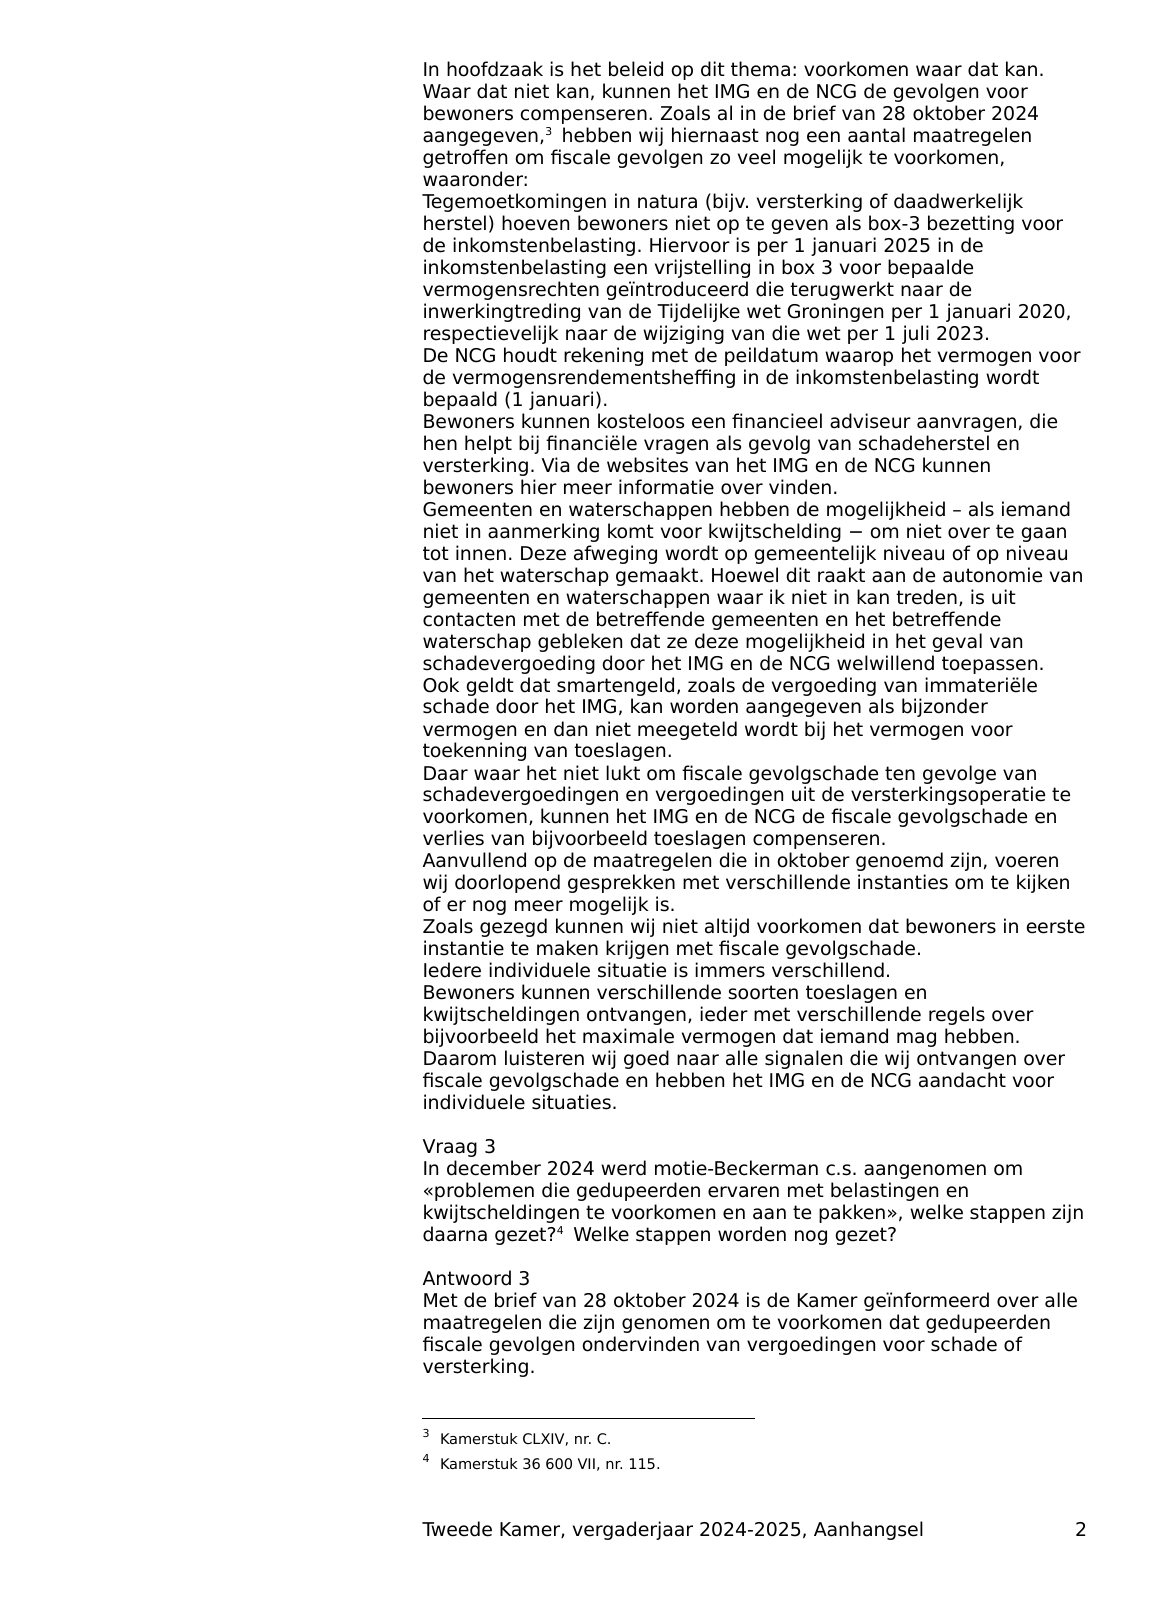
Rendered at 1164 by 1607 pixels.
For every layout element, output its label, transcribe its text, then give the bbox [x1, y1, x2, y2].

text Gemeenten en waterschappen hebben de mogelijkheid – als iemand niet in aanmerking komt voor kwijtschelding − om niet over te gaan tot innen. Deze afweging wordt op gemeentelijk niveau of op niveau van het waterschap gemaakt. Hoewel dit raakt aan de autonomie van gemeenten en waterschappen waar ik niet in kan treden, is uit contacten met de betreffende gemeenten en het betreffende waterschap gebleken dat ze deze mogelijkheid in het geval van schadevergoeding door het IMG en de NCG welwillend toepassen. [422, 499, 1087, 674]
text Kamerstuk CLXIV, nr. C. [422, 1427, 1087, 1449]
text Aanvullend op de maatregelen die in oktober genoemd zijn, voeren wij doorlopend gesprekken met verschillende instanties om te kijken of er nog meer mogelijk is. [422, 850, 1087, 916]
text Tegemoetkomingen in natura (bijv. versterking of daadwerkelijk herstel) hoeven bewoners niet op te geven als box-3 bezetting voor de inkomstenbelasting. Hiervoor is per 1 januari 2025 in de inkomstenbelasting een vrijstelling in box 3 voor bepaalde vermogensrechten geïntroduceerd die terugwerkt naar de inwerkingtreding van de Tijdelijke wet Groningen per 1 januari 2020, respectievelijk naar de wijziging van die wet per 1 juli 2023. [422, 191, 1087, 345]
text Kamerstuk 36 600 VII, nr. 115. [422, 1452, 1087, 1474]
text In december 2024 werd motie-Beckerman c.s. aangenomen om «problemen die gedupeerden ervaren met belastingen en kwijtscheldingen te voorkomen en aan te pakken», welke stappen zijn daarna gezet? Welke stappen worden nog gezet? [422, 1158, 1087, 1246]
text Antwoord 3 [422, 1268, 1087, 1290]
text Ook geldt dat smartengeld, zoals de vergoeding van immateriële schade door het IMG, kan worden aangegeven als bijzonder vermogen en dan niet meegeteld wordt bij het vermogen voor toekenning van toeslagen. [422, 674, 1087, 762]
text Iedere individuele situatie is immers verschillend. [422, 960, 1087, 982]
text Bewoners kunnen kosteloos een financieel adviseur aanvragen, die hen helpt bij financiële vragen als gevolg van schadeherstel en versterking. Via de websites van het IMG en de NCG kunnen bewoners hier meer informatie over vinden. [422, 411, 1087, 499]
text Bewoners kunnen verschillende soorten toeslagen en kwijtscheldingen ontvangen, ieder met verschillende regels over bijvoorbeeld het maximale vermogen dat iemand mag hebben. [422, 982, 1087, 1048]
text Zoals gezegd kunnen wij niet altijd voorkomen dat bewoners in eerste instantie te maken krijgen met fiscale gevolgschade. [422, 916, 1087, 960]
text De NCG houdt rekening met de peildatum waarop het vermogen voor de vermogensrendementsheffing in de inkomstenbelasting wordt bepaald (1 januari). [422, 345, 1087, 411]
text Daarom luisteren wij goed naar alle signalen die wij ontvangen over fiscale gevolgschade en hebben het IMG en de NCG aandacht voor individuele situaties. [422, 1048, 1087, 1114]
text Vraag 3 [422, 1136, 1087, 1158]
text Met de brief van 28 oktober 2024 is de Kamer geïnformeerd over alle maatregelen die zijn genomen om te voorkomen dat gedupeerden fiscale gevolgen ondervinden van vergoedingen voor schade of versterking. [422, 1290, 1087, 1378]
text In hoofdzaak is het beleid op dit thema: voorkomen waar dat kan. Waar dat niet kan, kunnen het IMG en de NCG de gevolgen voor bewoners compenseren. Zoals al in de brief van 28 oktober 2024 aangegeven, hebben wij hiernaast nog een aantal maatregelen getroffen om fiscale gevolgen zo veel mogelijk te voorkomen, waaronder: [422, 59, 1087, 191]
text Daar waar het niet lukt om fiscale gevolgschade ten gevolge van schadevergoedingen en vergoedingen uit de versterkingsoperatie te voorkomen, kunnen het IMG en de NCG de fiscale gevolgschade en verlies van bijvoorbeeld toeslagen compenseren. [422, 762, 1087, 850]
